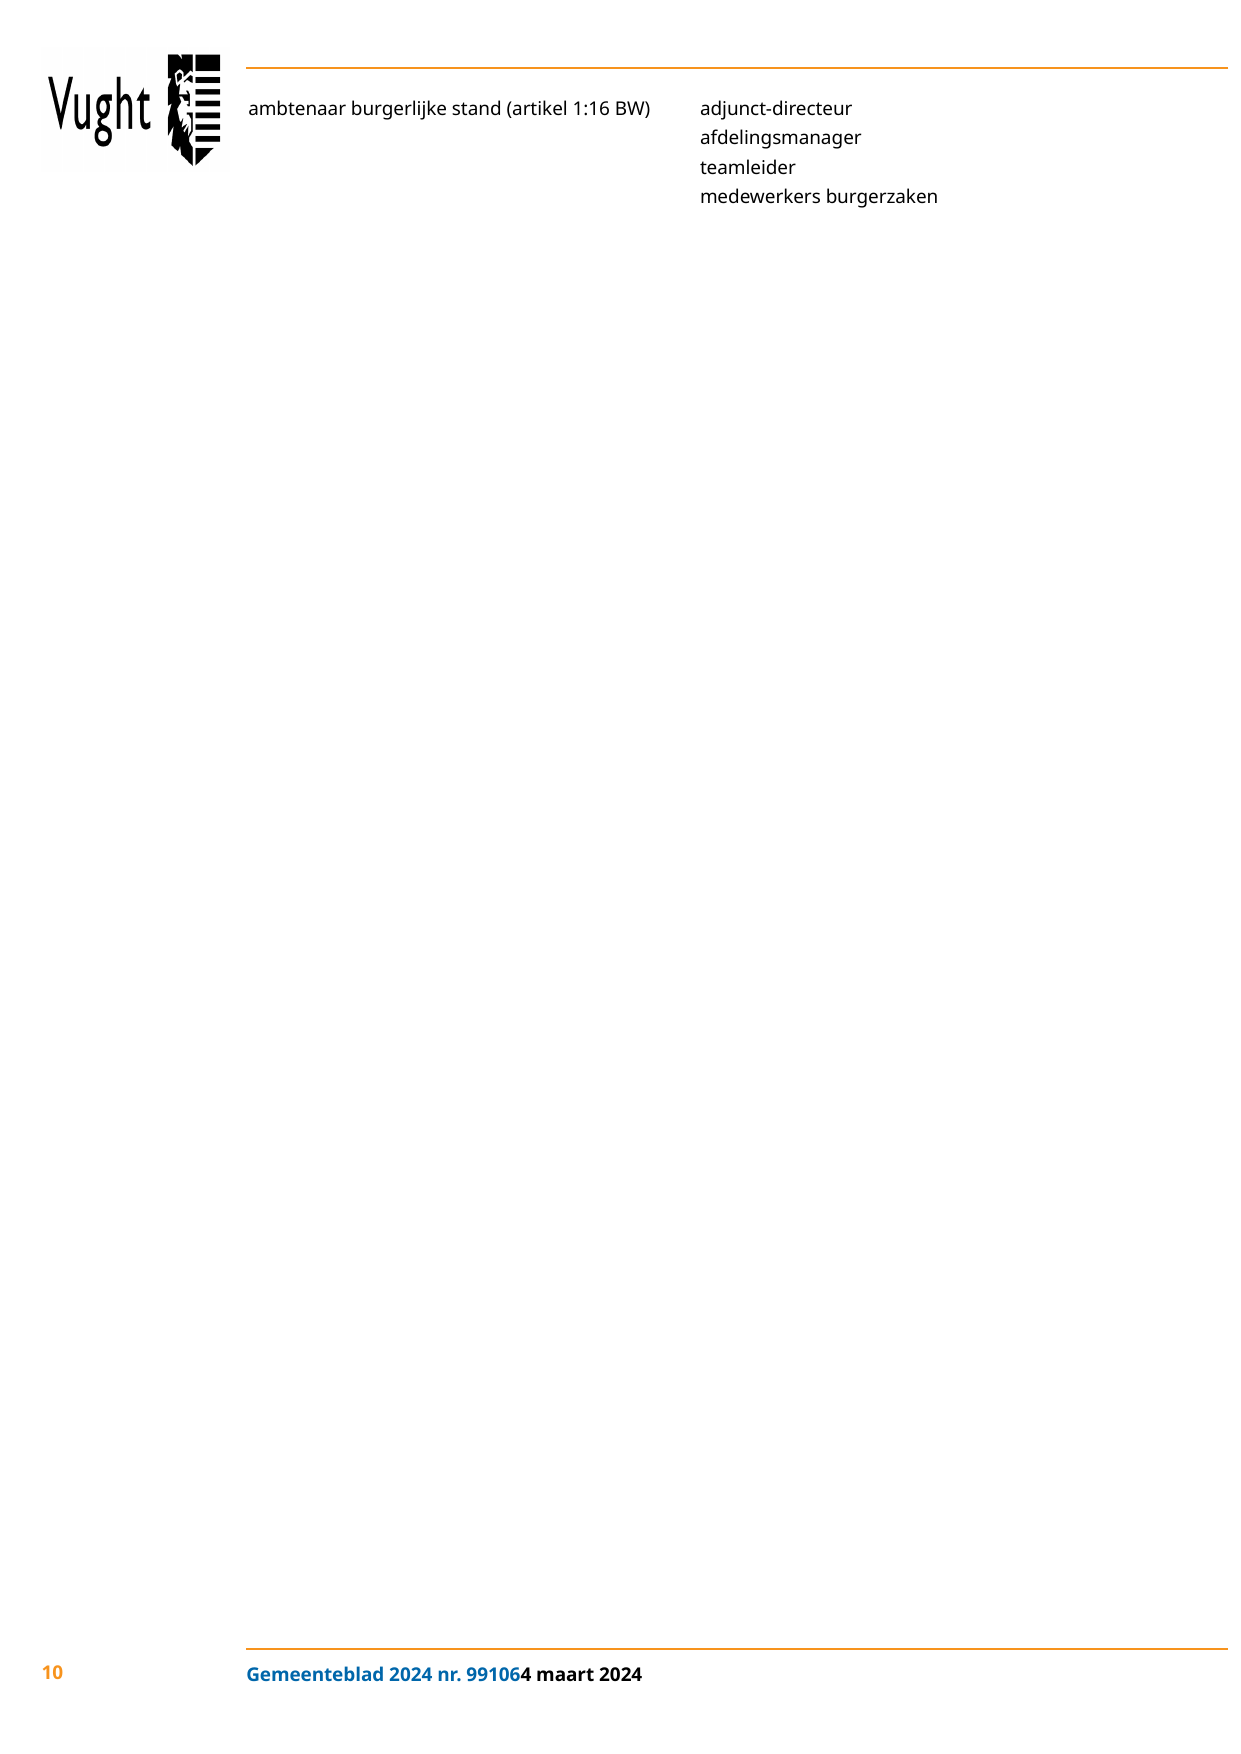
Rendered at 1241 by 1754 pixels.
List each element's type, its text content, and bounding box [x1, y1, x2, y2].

table_header adjunct-directeur afdelingsmanager teamleider medewerkers burgerzaken [700, 95, 1152, 209]
picture [41, 47, 231, 172]
table_header ambtenaar burgerlijke stand (artikel 1:16 BW) [248, 95, 700, 209]
